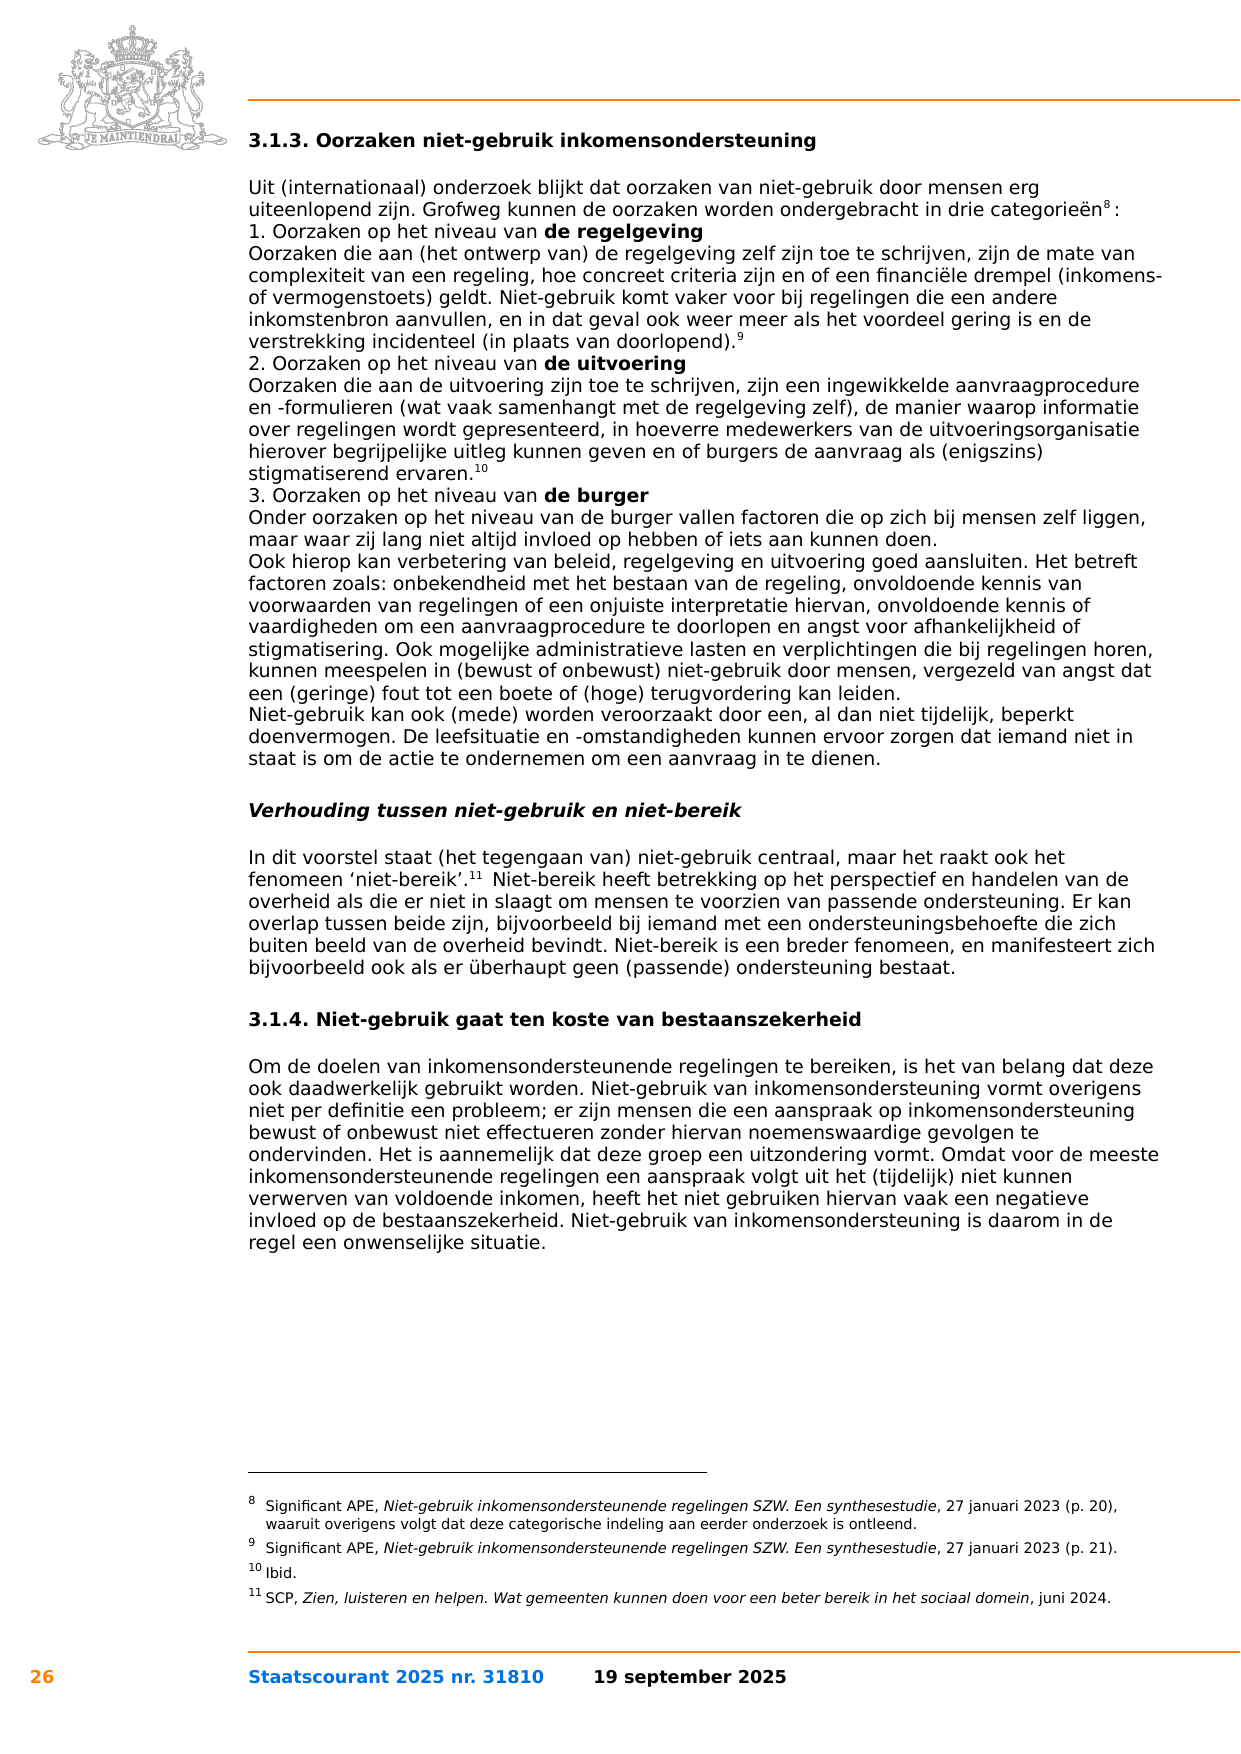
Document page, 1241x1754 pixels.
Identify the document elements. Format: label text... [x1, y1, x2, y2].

text Ibid. [248, 1561, 1163, 1583]
text 2. Oorzaken op het niveau van de uitvoering [248, 353, 1163, 375]
subtitle 3.1.4. Niet-gebruik gaat ten koste van bestaanszekerheid [248, 1009, 1163, 1031]
text SCP, Zien, luisteren en helpen. Wat gemeenten kunnen doen voor een beter bereik in het sociaal domein, juni 2024. [248, 1586, 1163, 1608]
text Ook hierop kan verbetering van beleid, regelgeving en uitvoering goed aansluiten. Het betreft factoren zoals: onbekendheid met het bestaan van de regeling, onvoldoende kennis van voorwaarden van regelingen of een onjuiste interpretatie hiervan, onvoldoende kennis of vaardigheden om een aanvraagprocedure te doorlopen en angst voor afhankelijkheid of stigmatisering. Ook mogelijke administratieve lasten en verplichtingen die bij regelingen horen, kunnen meespelen in (bewust of onbewust) niet-gebruik door mensen, vergezeld van angst dat een (geringe) fout tot een boete of (hoge) terugvordering kan leiden. [248, 551, 1163, 704]
text Oorzaken die aan de uitvoering zijn toe te schrijven, zijn een ingewikkelde aanvraagprocedure en -formulieren (wat vaak samenhangt met de regelgeving zelf), de manier waarop informatie over regelingen wordt gepresenteerd, in hoeverre medewerkers van de uitvoeringsorganisatie hierover begrijpelijke uitleg kunnen geven en of burgers de aanvraag als (enigszins) stigmatiserend ervaren. [248, 375, 1163, 484]
picture [38, 25, 227, 150]
text Niet-gebruik kan ook (mede) worden veroorzaakt door een, al dan niet tijdelijk, beperkt doenvermogen. De leefsituatie en -omstandigheden kunnen ervoor zorgen dat iemand niet in staat is om de actie te ondernemen om een aanvraag in te dienen. [248, 704, 1163, 770]
text 3. Oorzaken op het niveau van de burger [248, 484, 1163, 507]
text In dit voorstel staat (het tegengaan van) niet-gebruik centraal, maar het raakt ook het fenomeen ‘niet-bereik’. Niet-bereik heeft betrekking op het perspectief en handelen van de overheid als die er niet in slaagt om mensen te voorzien van passende ondersteuning. Er kan overlap tussen beide zijn, bijvoorbeeld bij iemand met een ondersteuningsbehoefte die zich buiten beeld van de overheid bevindt. Niet-bereik is een breder fenomeen, en manifesteert zich bijvoorbeeld ook als er überhaupt geen (passende) ondersteuning bestaat. [248, 847, 1163, 979]
text Significant APE, Niet-gebruik inkomensondersteunende regelingen SZW. Een synthesestudie, 27 januari 2023 (p. 21). [248, 1536, 1163, 1558]
text Om de doelen van inkomensondersteunende regelingen te bereiken, is het van belang dat deze ook daadwerkelijk gebruikt worden. Niet-gebruik van inkomensondersteuning vormt overigens niet per definitie een probleem; er zijn mensen die een aanspraak op inkomensondersteuning bewust of onbewust niet effectueren zonder hiervan noemenswaardige gevolgen te ondervinden. Het is aannemelijk dat deze groep een uitzondering vormt. Omdat voor de meeste inkomensondersteunende regelingen een aanspraak volgt uit het (tijdelijk) niet kunnen verwerven van voldoende inkomen, heeft het niet gebruiken hiervan vaak een negatieve invloed op de bestaanszekerheid. Niet-gebruik van inkomensondersteuning is daarom in de regel een onwenselijke situatie. [248, 1056, 1163, 1254]
text Uit (internationaal) onderzoek blijkt dat oorzaken van niet-gebruik door mensen erg uiteenlopend zijn. Grofweg kunnen de oorzaken worden ondergebracht in drie categorieën: [248, 177, 1163, 221]
text Significant APE, Niet-gebruik inkomensondersteunende regelingen SZW. Een synthesestudie, 27 januari 2023 (p. 20), waaruit overigens volgt dat deze categorische indeling aan eerder onderzoek is ontleend. [248, 1494, 1163, 1533]
subtitle Verhouding tussen niet-gebruik en niet-bereik [248, 800, 1163, 822]
text Oorzaken die aan (het ontwerp van) de regelgeving zelf zijn toe te schrijven, zijn de mate van complexiteit van een regeling, hoe concreet criteria zijn en of een financiële drempel (inkomens- of vermogenstoets) geldt. Niet-gebruik komt vaker voor bij regelingen die een andere inkomstenbron aanvullen, en in dat geval ook weer meer als het voordeel gering is en de verstrekking incidenteel (in plaats van doorlopend). [248, 243, 1163, 353]
subtitle 3.1.3. Oorzaken niet-gebruik inkomensondersteuning [248, 130, 1163, 152]
text 1. Oorzaken op het niveau van de regelgeving [248, 221, 1163, 243]
text Onder oorzaken op het niveau van de burger vallen factoren die op zich bij mensen zelf liggen, maar waar zij lang niet altijd invloed op hebben of iets aan kunnen doen. [248, 507, 1163, 551]
